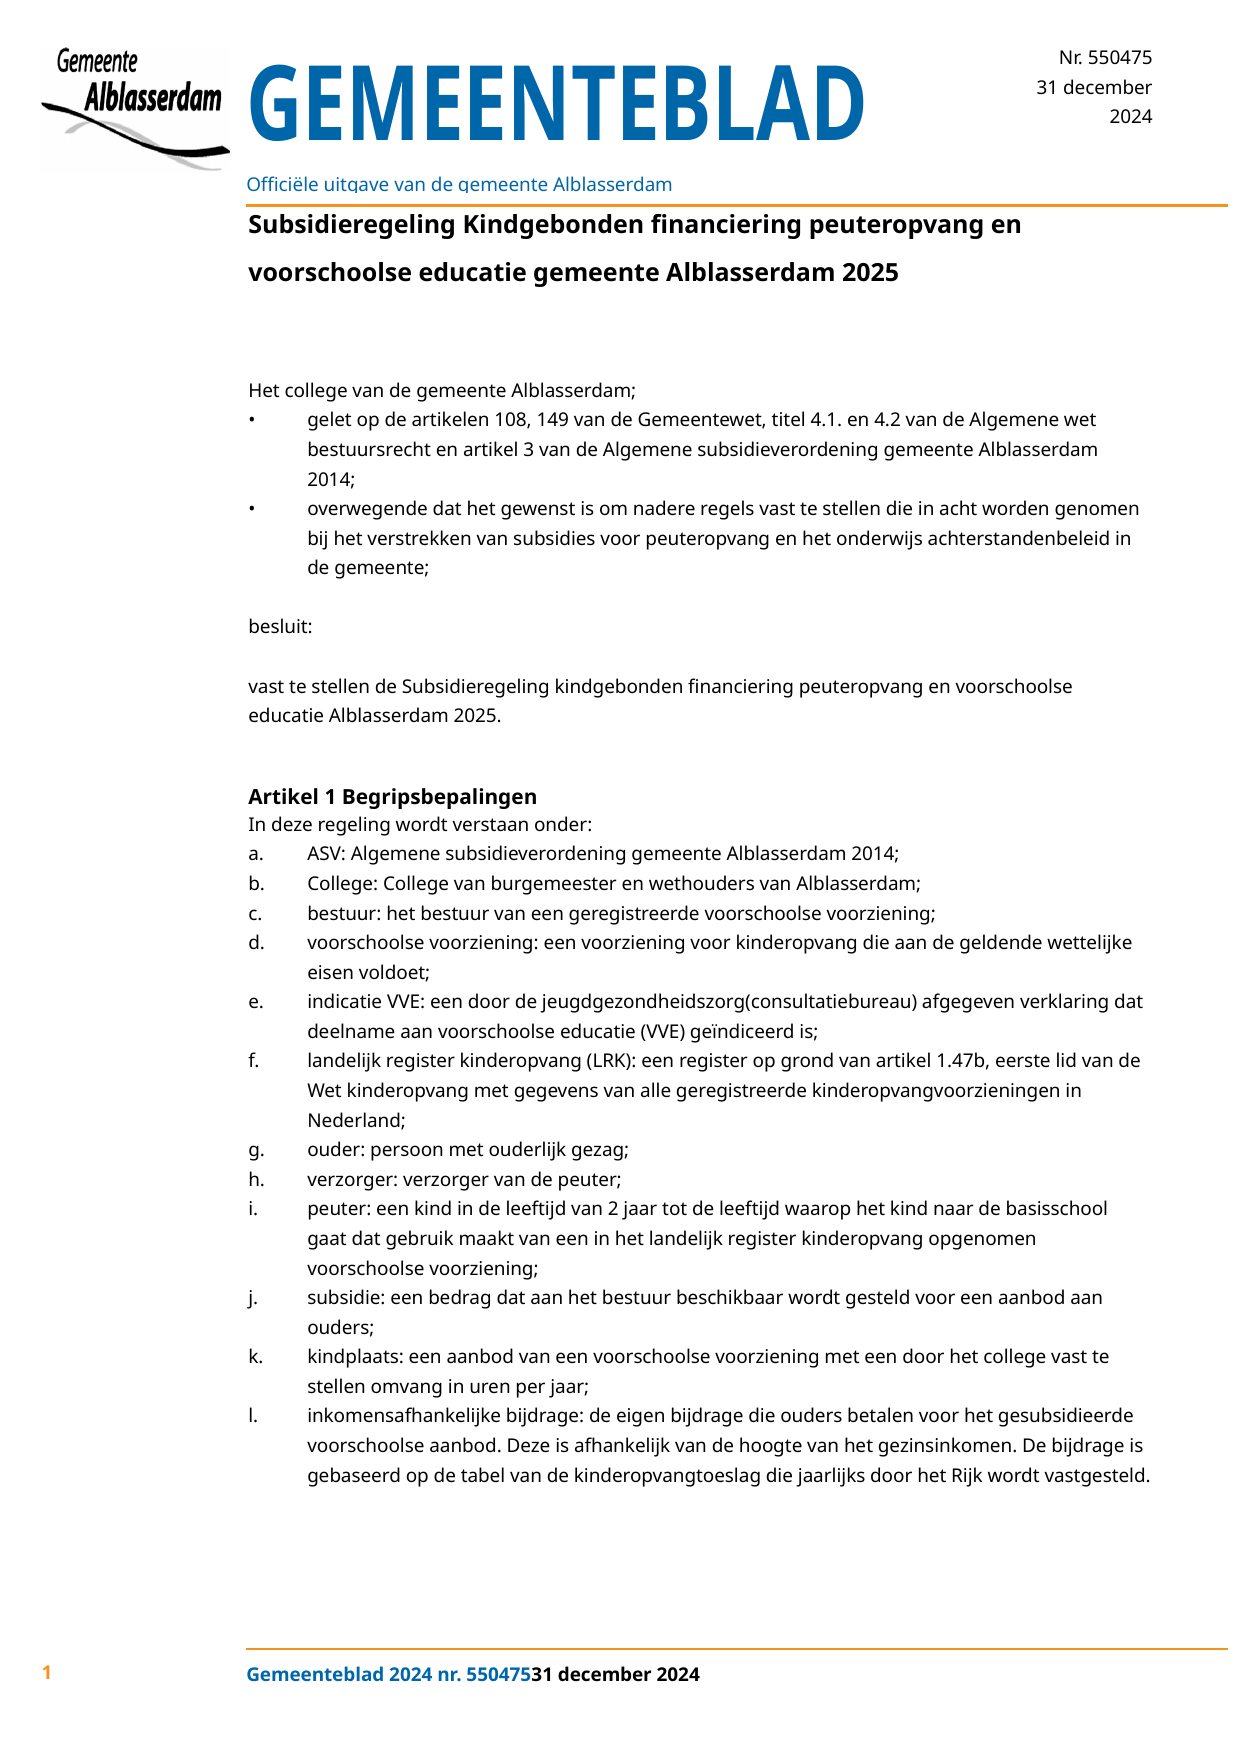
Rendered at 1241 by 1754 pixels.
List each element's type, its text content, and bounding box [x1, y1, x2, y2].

text In deze regeling wordt verstaan onder: [248, 811, 1152, 837]
list indicatie VVE: een door de jeugdgezondheidszorg(consultatiebureau) afgegeven verklaring dat deelname aan voorschoolse educatie (VVE) geïndiceerd is; [248, 988, 1152, 1044]
list gelet op de artikelen 108, 149 van de Gemeentewet, titel 4.1. en 4.2 van de Algemene wet bestuursrecht en artikel 3 van de Algemene subsidieverordening gemeente Alblasserdam 2014; [248, 407, 1152, 492]
list ASV: Algemene subsidieverordening gemeente Alblasserdam 2014; [248, 841, 1152, 866]
list voorschoolse voorziening: een voorziening voor kinderopvang die aan de geldende wettelijke eisen voldoet; [248, 929, 1152, 984]
text vast te stellen de Subsidieregeling kindgebonden financiering peuteropvang en voorschoolse educatie Alblasserdam 2025. [248, 673, 1152, 728]
text Artikel 1 Begripsbepalingen [248, 782, 1152, 811]
list kindplaats: een aanbod van een voorschoolse voorziening met een door het college vast te stellen omvang in uren per jaar; [248, 1343, 1152, 1399]
list peuter: een kind in de leeftijd van 2 jaar tot de leeftijd waarop het kind naar de basisschool gaat dat gebruik maakt van een in het landelijk register kinderopvang opgenomen voorschoolse voorziening; [248, 1196, 1152, 1280]
list inkomensafhankelijke bijdrage: de eigen bijdrage die ouders betalen voor het gesubsidieerde voorschoolse aanbod. Deze is afhankelijk van de hoogte van het gezinsinkomen. De bijdrage is gebaseerd op de tabel van de kinderopvangtoeslag die jaarlijks door het Rijk wordt vastgesteld. [248, 1403, 1152, 1487]
text Het college van de gemeente Alblasserdam; [248, 377, 1152, 403]
list verzorger: verzorger van de peuter; [248, 1166, 1152, 1192]
list bestuur: het bestuur van een geregistreerde voorschoolse voorziening; [248, 900, 1152, 925]
picture [41, 47, 231, 172]
list ouder: persoon met ouderlijk gezag; [248, 1136, 1152, 1162]
list subsidie: een bedrag dat aan het bestuur beschikbaar wordt gesteld voor een aanbod aan ouders; [248, 1284, 1152, 1339]
text Subsidieregeling Kindgebonden financiering peuteropvang en voorschoolse educatie gemeente Alblasserdam 2025 [248, 207, 1152, 288]
text besluit: [248, 614, 1152, 639]
list College: College van burgemeester en wethouders van Alblasserdam; [248, 870, 1152, 896]
list landelijk register kinderopvang (LRK): een register op grond van artikel 1.47b, eerste lid van de Wet kinderopvang met gegevens van alle geregistreerde kinderopvangvoorzieningen in Nederland; [248, 1048, 1152, 1132]
list overwegende dat het gewenst is om nadere regels vast te stellen die in acht worden genomen bij het verstrekken van subsidies voor peuteropvang en het onderwijs achterstandenbeleid in de gemeente; [248, 495, 1152, 580]
